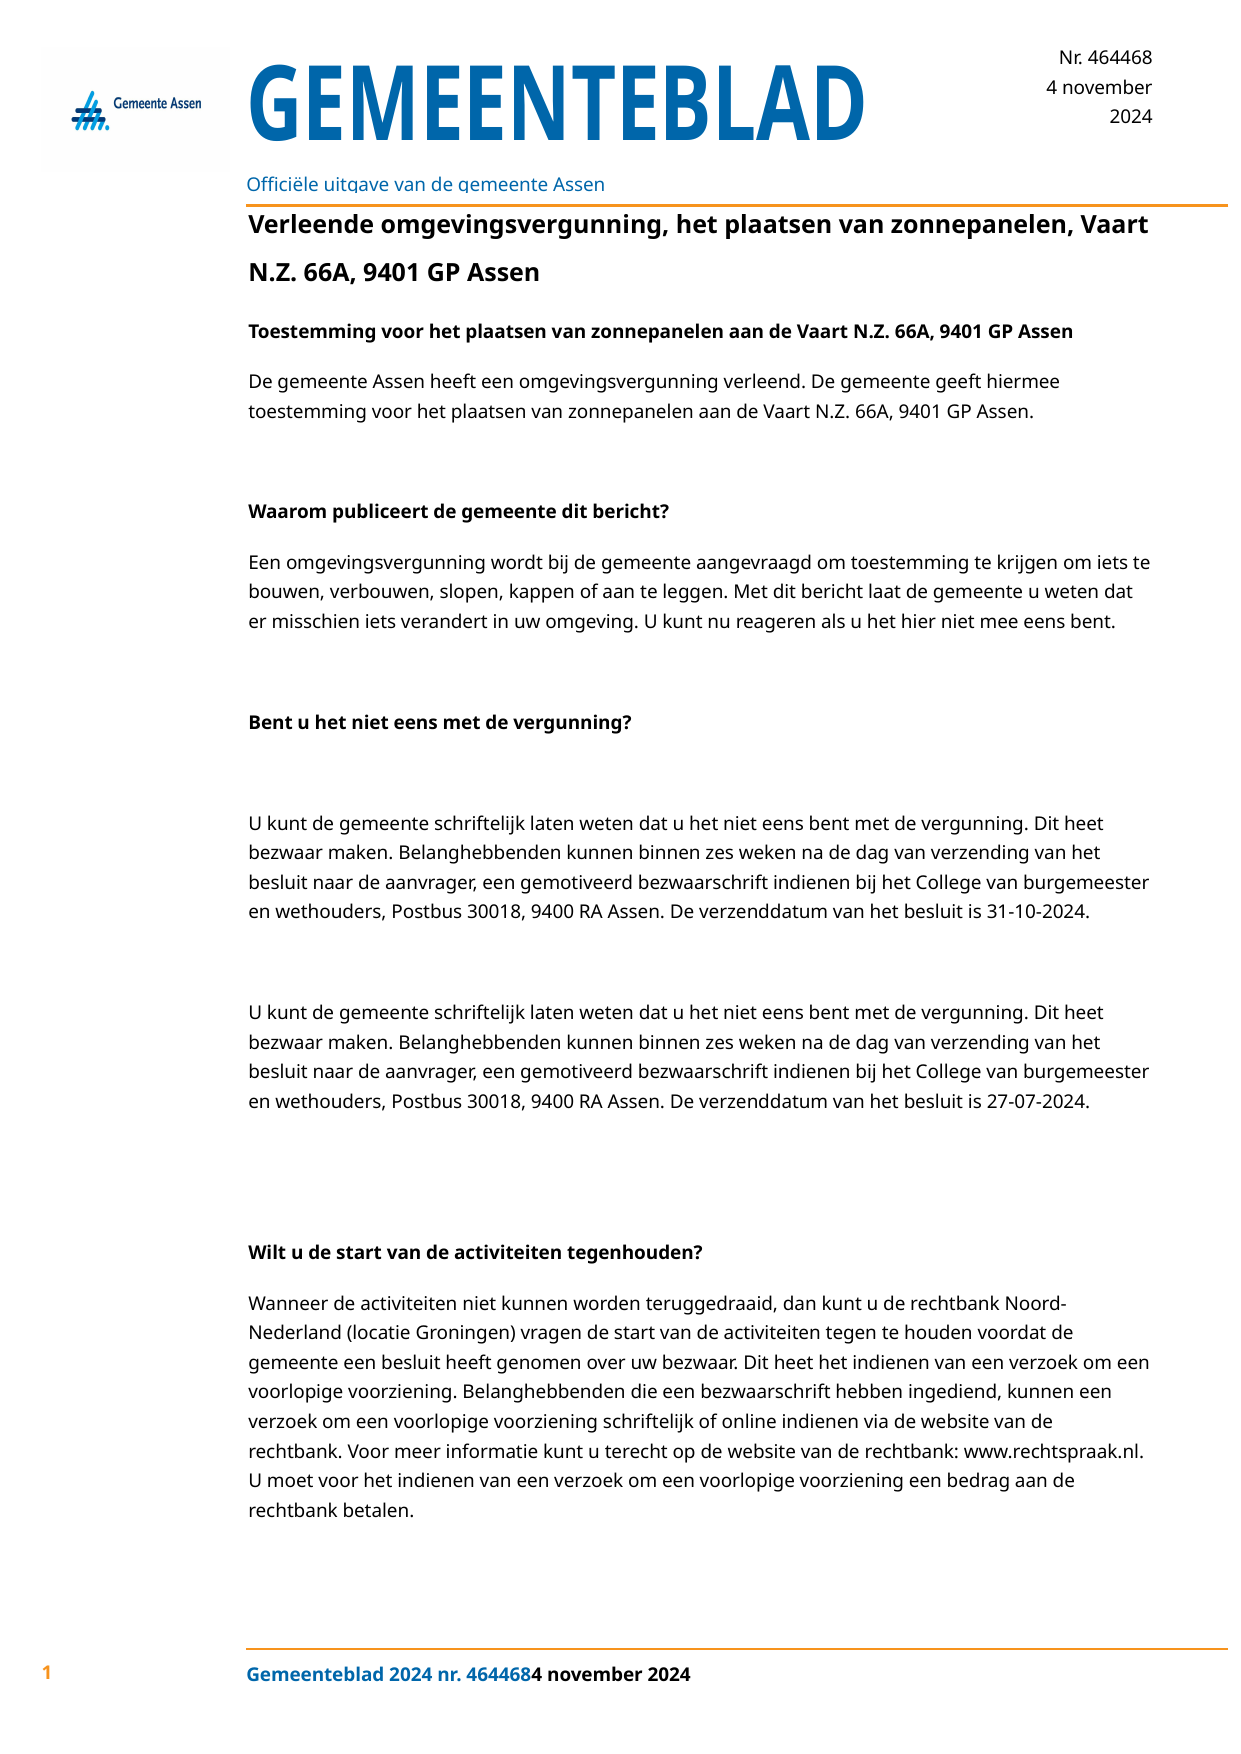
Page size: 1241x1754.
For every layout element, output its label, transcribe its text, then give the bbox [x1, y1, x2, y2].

text U kunt de gemeente schriftelijk laten weten dat u het niet eens bent met de vergunning. Dit heet bezwaar maken. Belanghebbenden kunnen binnen zes weken na de dag van verzending van het besluit naar de aanvrager, een gemotiveerd bezwaarschrift indienen bij het College van burgemeester en wethouders, Postbus 30018, 9400 RA Assen. De verzenddatum van het besluit is 31-10-2024. [248, 810, 1152, 924]
text U kunt de gemeente schriftelijk laten weten dat u het niet eens bent met de vergunning. Dit heet bezwaar maken. Belanghebbenden kunnen binnen zes weken na de dag van verzending van het besluit naar de aanvrager, een gemotiveerd bezwaarschrift indienen bij het College van burgemeester en wethouders, Postbus 30018, 9400 RA Assen. De verzenddatum van het besluit is 27-07-2024. [248, 999, 1152, 1114]
text Bent u het niet eens met de vergunning? [248, 709, 1152, 735]
text Wilt u de start van de activiteiten tegenhouden? [248, 1239, 1152, 1265]
text Verleende omgevingsvergunning, het plaatsen van zonnepanelen, Vaart N.Z. 66A, 9401 GP Assen [248, 207, 1152, 288]
text Toestemming voor het plaatsen van zonnepanelen aan de Vaart N.Z. 66A, 9401 GP Assen [248, 318, 1152, 344]
text Wanneer de activiteiten niet kunnen worden teruggedraaid, dan kunt u de rechtbank Noord-Nederland (locatie Groningen) vragen de start van de activiteiten tegen te houden voordat de gemeente een besluit heeft genomen over uw bezwaar. Dit heet het indienen van een verzoek om een voorlopige voorziening. Belanghebbenden die een bezwaarschrift hebben ingediend, kunnen een verzoek om een voorlopige voorziening schriftelijk of online indienen via de website van de rechtbank. Voor meer informatie kunt u terecht op de website van de rechtbank: www.rechtspraak.nl. U moet voor het indienen van een verzoek om een voorlopige voorziening een bedrag aan de rechtbank betalen. [248, 1290, 1152, 1523]
text De gemeente Assen heeft een omgevingsvergunning verleend. De gemeente geeft hiermee toestemming voor het plaatsen van zonnepanelen aan de Vaart N.Z. 66A, 9401 GP Assen. [248, 368, 1152, 424]
text Een omgevingsvergunning wordt bij de gemeente aangevraagd om toestemming te krijgen om iets te bouwen, verbouwen, slopen, kappen of aan te leggen. Met dit bericht laat de gemeente u weten dat er misschien iets verandert in uw omgeving. U kunt nu reageren als u het hier niet mee eens bent. [248, 549, 1152, 634]
picture [41, 47, 231, 172]
text Waarom publiceert de gemeente dit bericht? [248, 499, 1152, 524]
